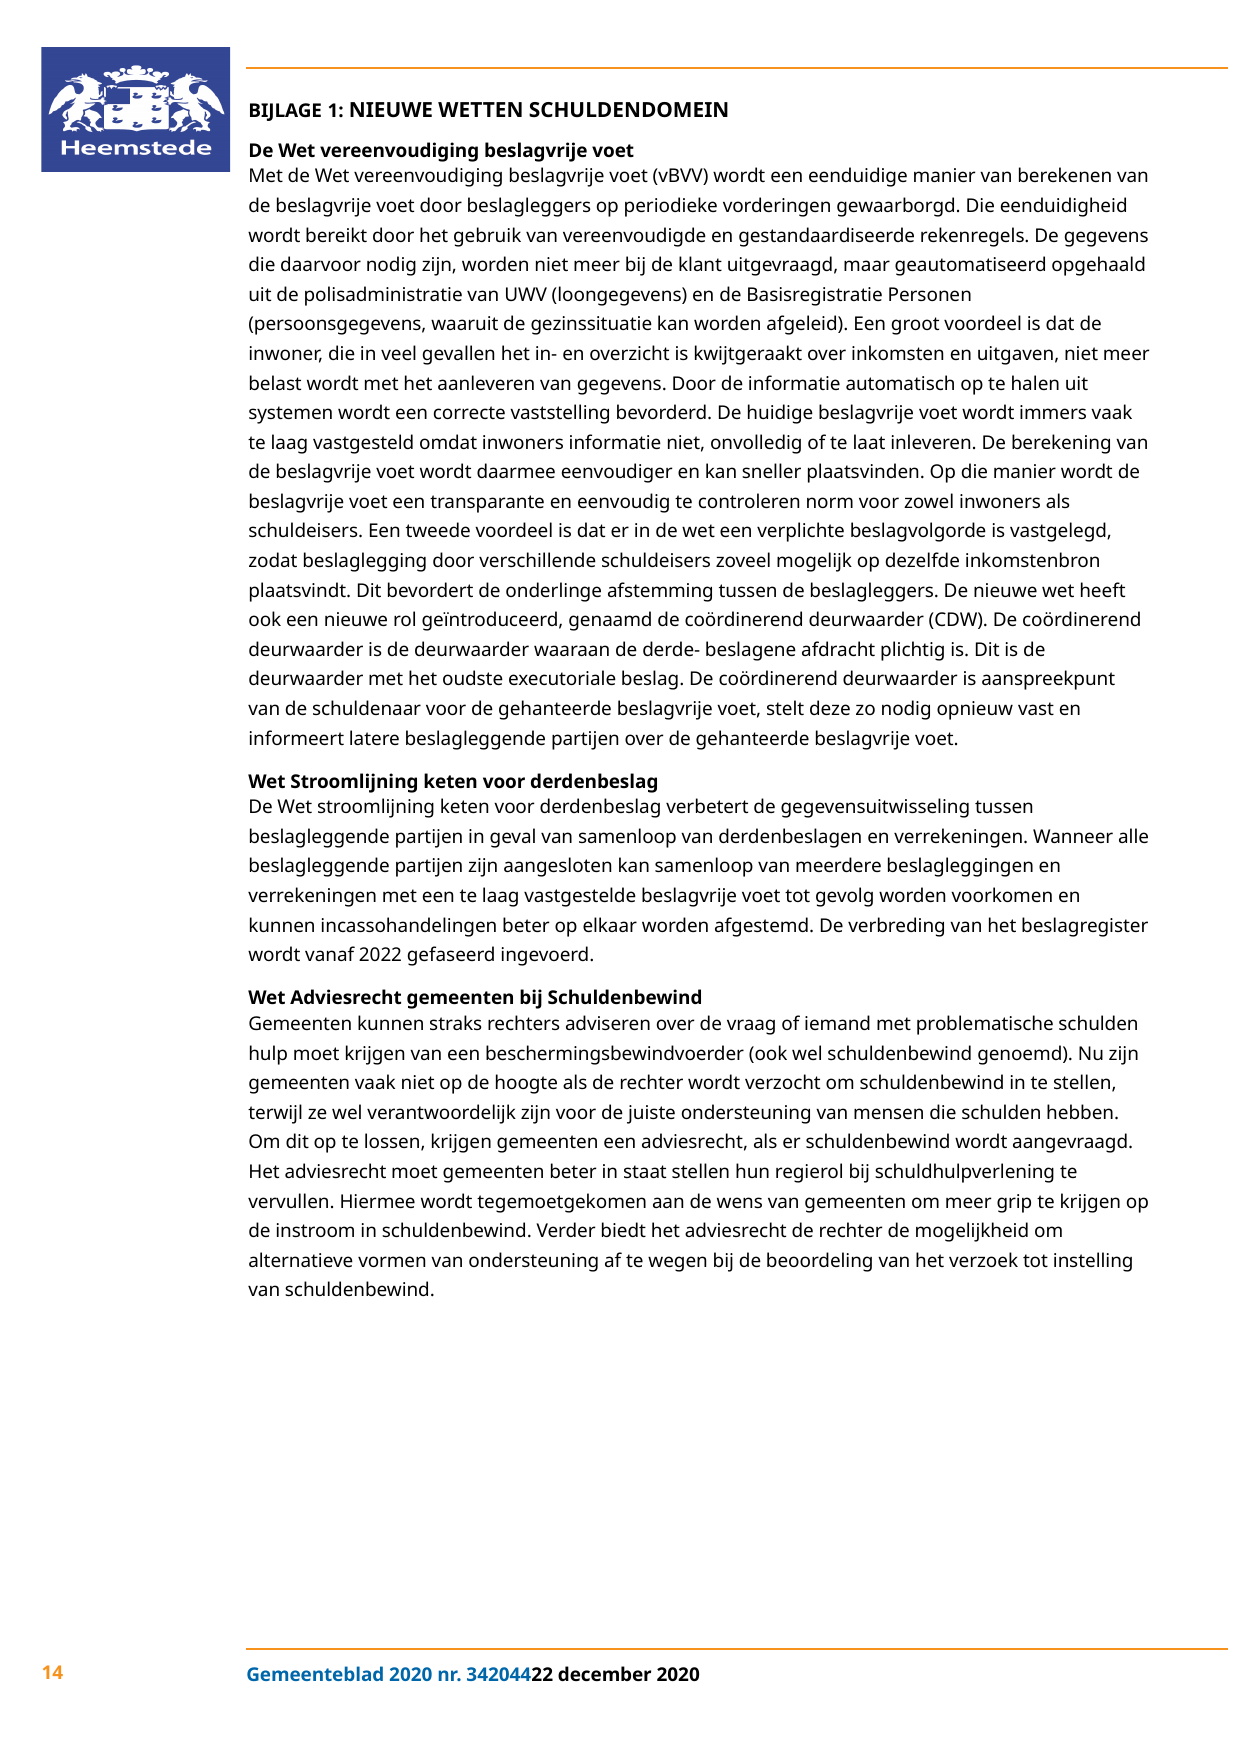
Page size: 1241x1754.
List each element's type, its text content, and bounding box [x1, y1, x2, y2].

picture [41, 47, 231, 172]
text De Wet vereenvoudiging beslagvrije voet [248, 137, 1152, 163]
text Met de Wet vereenvoudiging beslagvrije voet (vBVV) wordt een eenduidige manier van berekenen van de beslagvrije voet door beslagleggers op periodieke vorderingen gewaarborgd. Die eenduidigheid wordt bereikt door het gebruik van vereenvoudigde en gestandaardiseerde rekenregels. De gegevens die daarvoor nodig zijn, worden niet meer bij de klant uitgevraagd, maar geautomatiseerd opgehaald uit de polisadministratie van UWV (loongegevens) en de Basisregistratie Personen (persoonsgegevens, waaruit de gezinssituatie kan worden afgeleid). Een groot voordeel is dat de inwoner, die in veel gevallen het in- en overzicht is kwijtgeraakt over inkomsten en uitgaven, niet meer belast wordt met het aanleveren van gegevens. Door de informatie automatisch op te halen uit systemen wordt een correcte vaststelling bevorderd. De huidige beslagvrije voet wordt immers vaak te laag vastgesteld omdat inwoners informatie niet, onvolledig of te laat inleveren. De berekening van de beslagvrije voet wordt daarmee eenvoudiger en kan sneller plaatsvinden. Op die manier wordt de beslagvrije voet een transparante en eenvoudig te controleren norm voor zowel inwoners als schuldeisers. Een tweede voordeel is dat er in de wet een verplichte beslagvolgorde is vastgelegd, zodat beslaglegging door verschillende schuldeisers zoveel mogelijk op dezelfde inkomstenbron plaatsvindt. Dit bevordert de onderlinge afstemming tussen de beslagleggers. De nieuwe wet heeft ook een nieuwe rol geïntroduceerd, genaamd de coördinerend deurwaarder (CDW). De coördinerend deurwaarder is de deurwaarder waaraan de derde- beslagene afdracht plichtig is. Dit is de deurwaarder met het oudste executoriale beslag. De coördinerend deurwaarder is aanspreekpunt van de schuldenaar voor de gehanteerde beslagvrije voet, stelt deze zo nodig opnieuw vast en informeert latere beslagleggende partijen over de gehanteerde beslagvrije voet. [248, 163, 1152, 750]
text Gemeenten kunnen straks rechters adviseren over de vraag of iemand met problematische schulden hulp moet krijgen van een beschermingsbewindvoerder (ook wel schuldenbewind genoemd). Nu zijn gemeenten vaak niet op de hoogte als de rechter wordt verzocht om schuldenbewind in te stellen, terwijl ze wel verantwoordelijk zijn voor de juiste ondersteuning van mensen die schulden hebben. Om dit op te lossen, krijgen gemeenten een adviesrecht, als er schuldenbewind wordt aangevraagd. Het adviesrecht moet gemeenten beter in staat stellen hun regierol bij schuldhulpverlening te vervullen. Hiermee wordt tegemoetgekomen aan de wens van gemeenten om meer grip te krijgen op de instroom in schuldenbewind. Verder biedt het adviesrecht de rechter de mogelijkheid om alternatieve vormen van ondersteuning af te wegen bij de beoordeling van het verzoek tot instelling van schuldenbewind. [248, 1010, 1152, 1302]
text De Wet stroomlijning keten voor derdenbeslag verbetert de gegevensuitwisseling tussen beslagleggende partijen in geval van samenloop van derdenbeslagen en verrekeningen. Wanneer alle beslagleggende partijen zijn aangesloten kan samenloop van meerdere beslagleggingen en verrekeningen met een te laag vastgestelde beslagvrije voet tot gevolg worden voorkomen en kunnen incassohandelingen beter op elkaar worden afgestemd. De verbreding van het beslagregister wordt vanaf 2022 gefaseerd ingevoerd. [248, 793, 1152, 967]
text Wet Adviesrecht gemeenten bij Schuldenbewind [248, 984, 1152, 1010]
text Wet Stroomlijning keten voor derdenbeslag [248, 768, 1152, 793]
text BIJLAGE 1: NIEUWE WETTEN SCHULDENDOMEIN [248, 95, 1152, 123]
